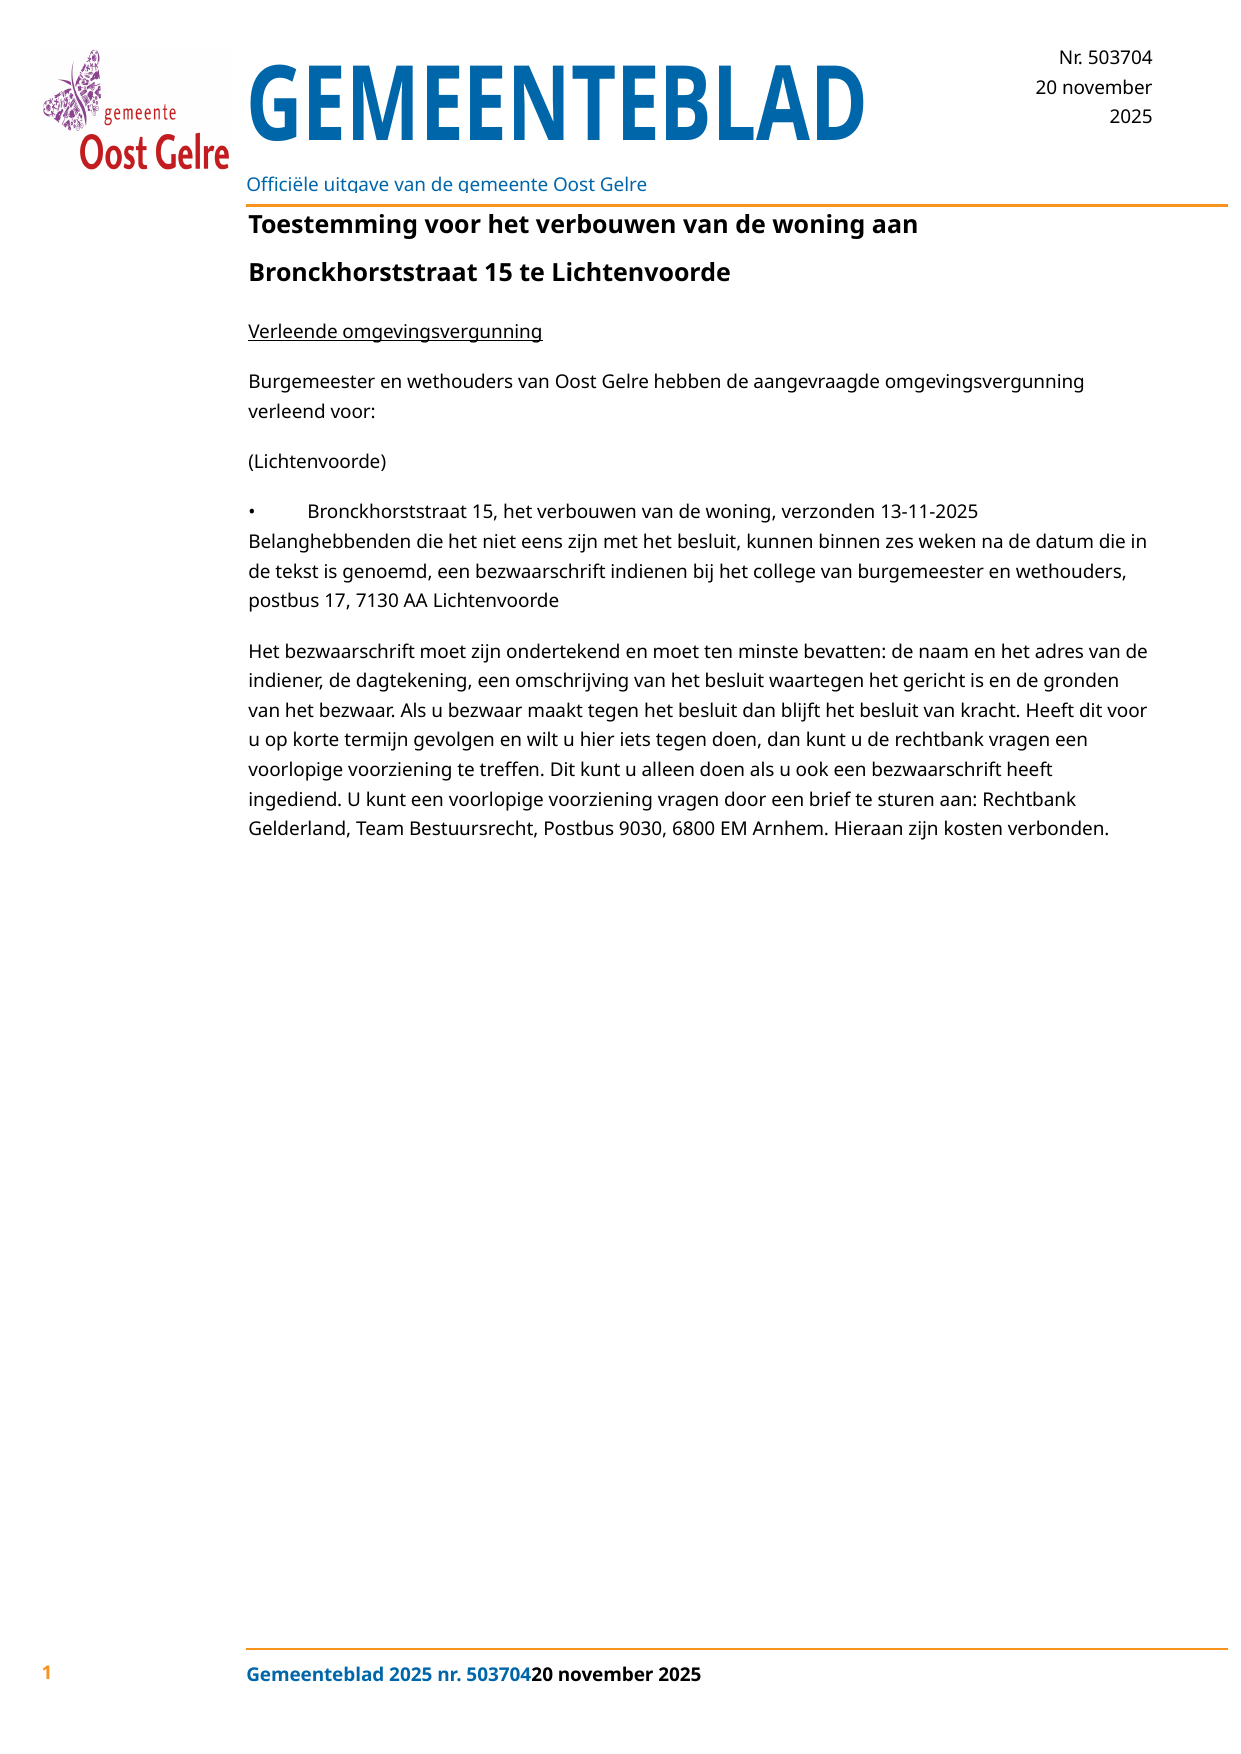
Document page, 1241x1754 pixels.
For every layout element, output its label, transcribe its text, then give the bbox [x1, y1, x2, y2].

text Toestemming voor het verbouwen van de woning aan Bronckhorststraat 15 te Lichtenvoorde [248, 207, 1152, 288]
text Burgemeester en wethouders van Oost Gelre hebben de aangevraagde omgevingsvergunning verleend voor: [248, 368, 1152, 424]
text Verleende omgevingsvergunning [248, 318, 1152, 344]
text Belanghebbenden die het niet eens zijn met het besluit, kunnen binnen zes weken na de datum die in de tekst is genoemd, een bezwaarschrift indienen bij het college van burgemeester en wethouders, postbus 17, 7130 AA Lichtenvoorde [248, 528, 1152, 613]
picture [41, 47, 231, 172]
text (Lichtenvoorde) [248, 448, 1152, 474]
list Bronckhorststraat 15, het verbouwen van de woning, verzonden 13-11-2025 [248, 499, 1152, 524]
text Het bezwaarschrift moet zijn ondertekend en moet ten minste bevatten: de naam en het adres van de indiener, de dagtekening, een omschrijving van het besluit waartegen het gericht is en de gronden van het bezwaar. Als u bezwaar maakt tegen het besluit dan blijft het besluit van kracht. Heeft dit voor u op korte termijn gevolgen en wilt u hier iets tegen doen, dan kunt u de rechtbank vragen een voorlopige voorziening te treffen. Dit kunt u alleen doen als u ook een bezwaarschrift heeft ingediend. U kunt een voorlopige voorziening vragen door een brief te sturen aan: Rechtbank Gelderland, Team Bestuursrecht, Postbus 9030, 6800 EM Arnhem. Hieraan zijn kosten verbonden. [248, 638, 1152, 841]
